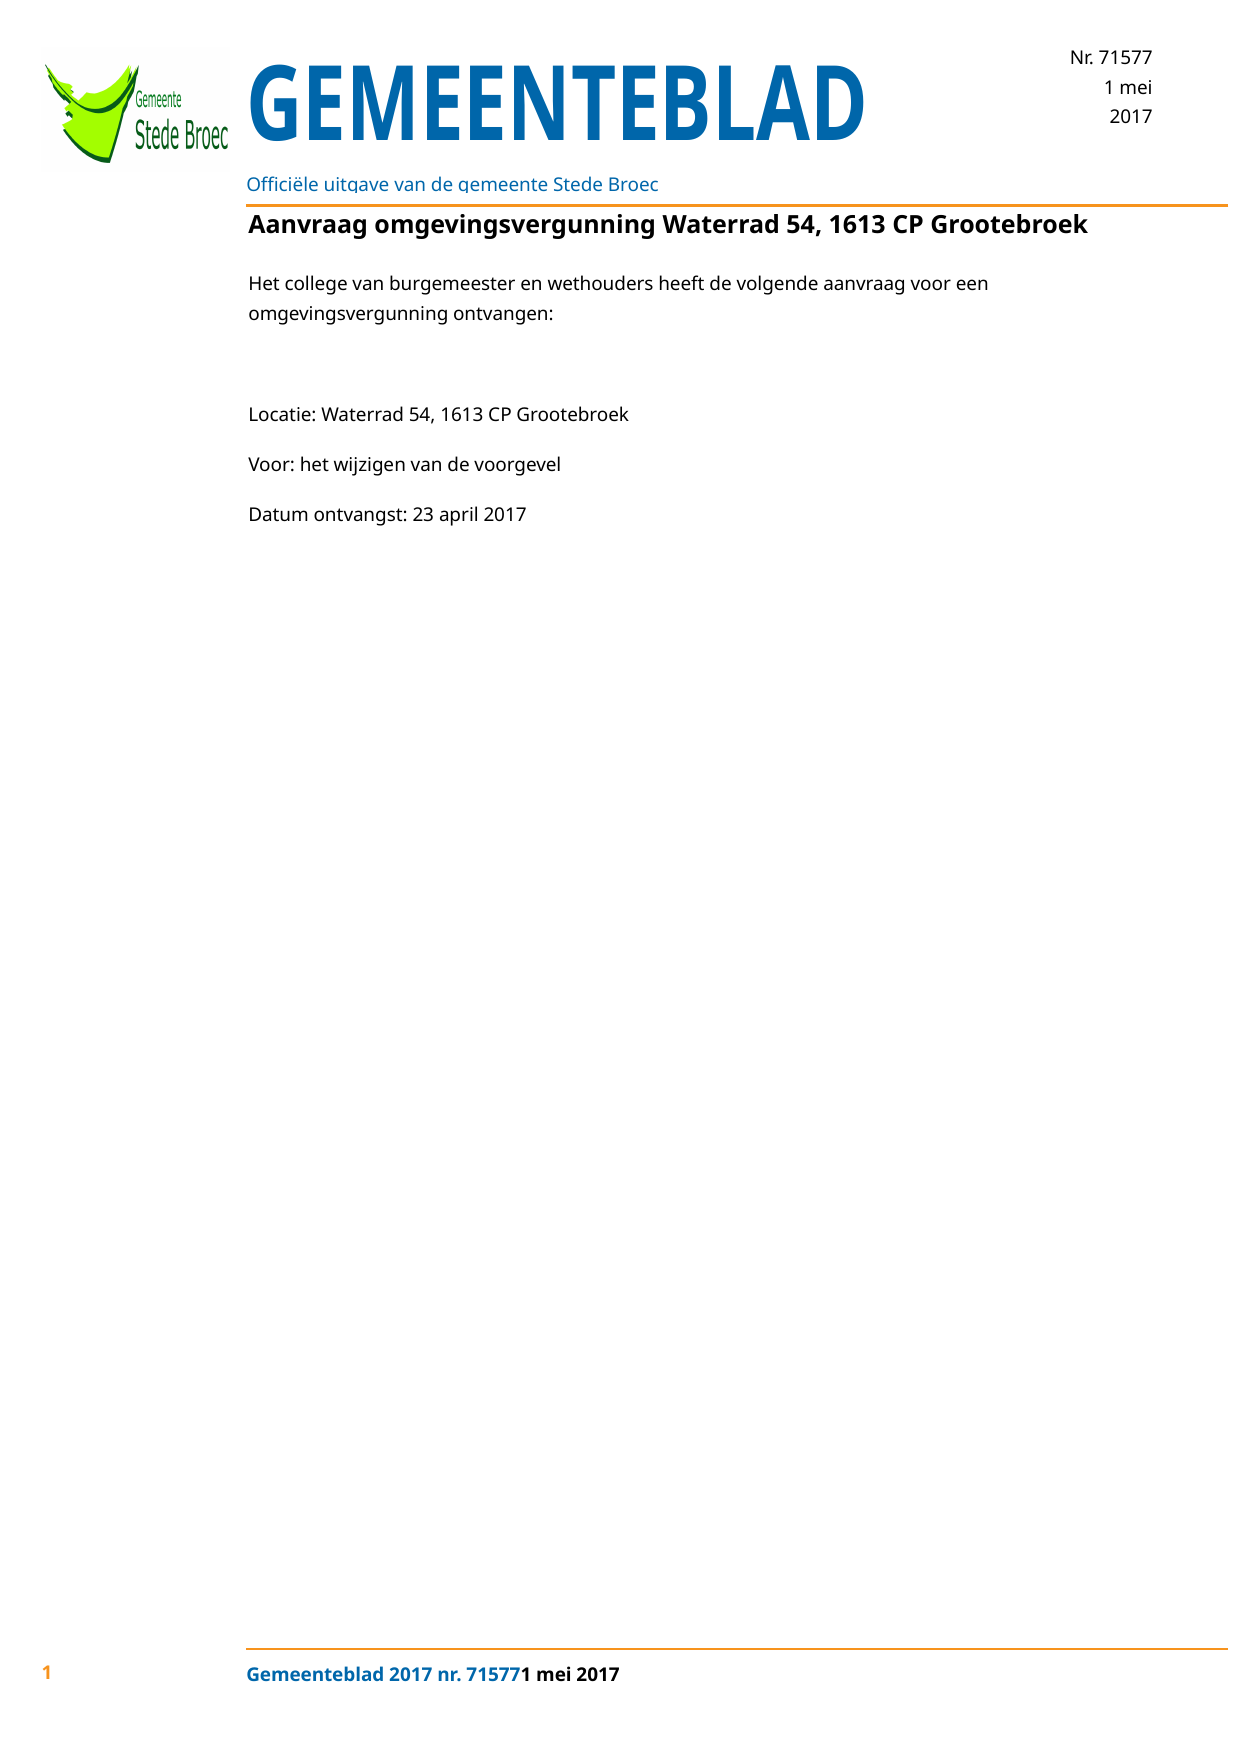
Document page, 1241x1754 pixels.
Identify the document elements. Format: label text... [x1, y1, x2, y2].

text Locatie: Waterrad 54, 1613 CP Grootebroek [248, 401, 1152, 426]
text Het college van burgemeester en wethouders heeft de volgende aanvraag voor een omgevingsvergunning ontvangen: [248, 270, 1152, 326]
text Voor: het wijzigen van de voorgevel [248, 451, 1152, 477]
picture [41, 47, 231, 172]
text Datum ontvangst: 23 april 2017 [248, 502, 1152, 527]
text Aanvraag omgevingsvergunning Waterrad 54, 1613 CP Grootebroek [248, 207, 1152, 241]
